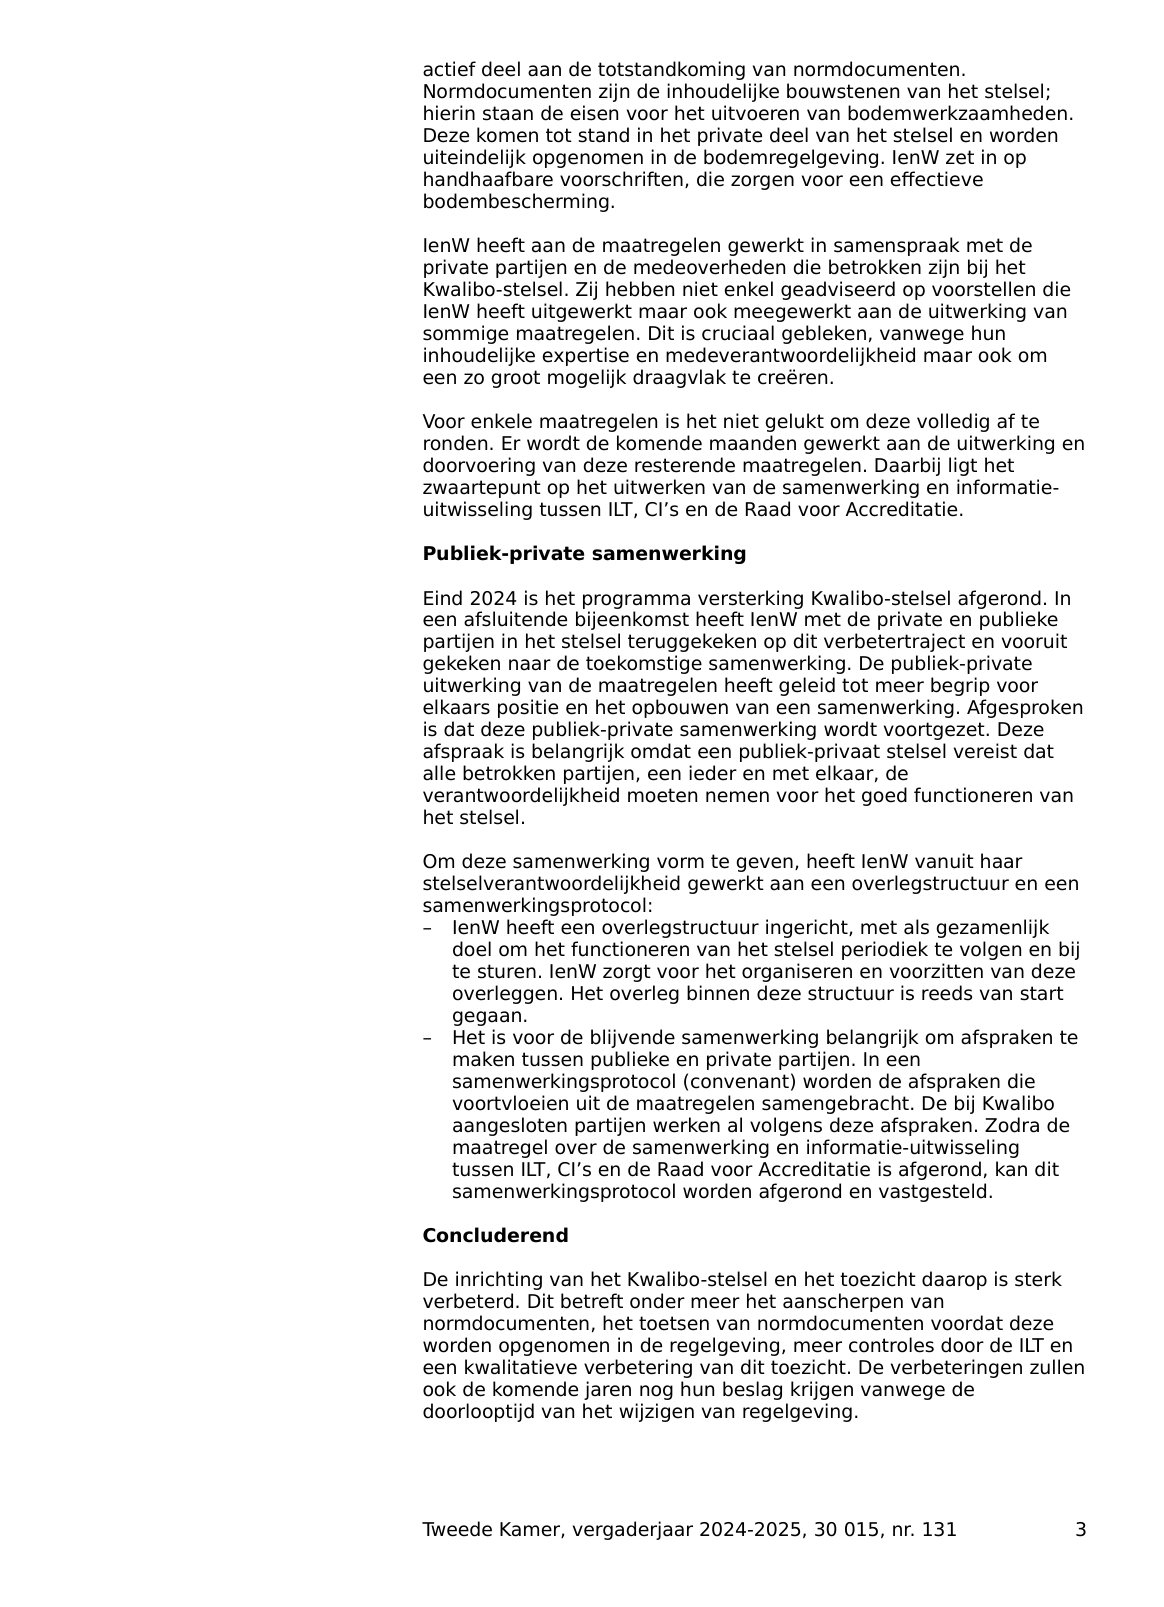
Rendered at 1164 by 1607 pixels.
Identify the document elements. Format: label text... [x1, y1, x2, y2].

text De inrichting van het Kwalibo-stelsel en het toezicht daarop is sterk verbeterd. Dit betreft onder meer het aanscherpen van normdocumenten, het toetsen van normdocumenten voordat deze worden opgenomen in de regelgeving, meer controles door de ILT en een kwalitatieve verbetering van dit toezicht. De verbeteringen zullen ook de komende jaren nog hun beslag krijgen vanwege de doorlooptijd van het wijzigen van regelgeving. [422, 1269, 1087, 1423]
text Om deze samenwerking vorm te geven, heeft IenW vanuit haar stelselverantwoordelijkheid gewerkt aan een overlegstructuur en een samenwerkingsprotocol: [422, 851, 1087, 917]
text Voor enkele maatregelen is het niet gelukt om deze volledig af te ronden. Er wordt de komende maanden gewerkt aan de uitwerking en doorvoering van deze resterende maatregelen. Daarbij ligt het zwaartepunt op het uitwerken van de samenwerking en informatie-uitwisseling tussen ILT, CI’s en de Raad voor Accreditatie. [422, 411, 1087, 521]
subtitle Publiek-private samenwerking [422, 543, 1087, 565]
text – IenW heeft een overlegstructuur ingericht, met als gezamenlijk doel om het functioneren van het stelsel periodiek te volgen en bij te sturen. IenW zorgt voor het organiseren en voorzitten van deze overleggen. Het overleg binnen deze structuur is reeds van start gegaan. [422, 917, 1087, 1027]
text actief deel aan de totstandkoming van normdocumenten. Normdocumenten zijn de inhoudelijke bouwstenen van het stelsel; hierin staan de eisen voor het uitvoeren van bodemwerkzaamheden. Deze komen tot stand in het private deel van het stelsel en worden uiteindelijk opgenomen in de bodemregelgeving. IenW zet in op handhaafbare voorschriften, die zorgen voor een effectieve bodembescherming. [422, 59, 1087, 213]
text Eind 2024 is het programma versterking Kwalibo-stelsel afgerond. In een afsluitende bijeenkomst heeft IenW met de private en publieke partijen in het stelsel teruggekeken op dit verbetertraject en vooruit gekeken naar de toekomstige samenwerking. De publiek-private uitwerking van de maatregelen heeft geleid tot meer begrip voor elkaars positie en het opbouwen van een samenwerking. Afgesproken is dat deze publiek-private samenwerking wordt voortgezet. Deze afspraak is belangrijk omdat een publiek-privaat stelsel vereist dat alle betrokken partijen, een ieder en met elkaar, de verantwoordelijkheid moeten nemen voor het goed functioneren van het stelsel. [422, 587, 1087, 829]
text IenW heeft aan de maatregelen gewerkt in samenspraak met de private partijen en de medeoverheden die betrokken zijn bij het Kwalibo-stelsel. Zij hebben niet enkel geadviseerd op voorstellen die IenW heeft uitgewerkt maar ook meegewerkt aan de uitwerking van sommige maatregelen. Dit is cruciaal gebleken, vanwege hun inhoudelijke expertise en medeverantwoordelijkheid maar ook om een zo groot mogelijk draagvlak te creëren. [422, 235, 1087, 389]
text – Het is voor de blijvende samenwerking belangrijk om afspraken te maken tussen publieke en private partijen. In een samenwerkingsprotocol (convenant) worden de afspraken die voortvloeien uit de maatregelen samengebracht. De bij Kwalibo aangesloten partijen werken al volgens deze afspraken. Zodra de maatregel over de samenwerking en informatie-uitwisseling tussen ILT, CI’s en de Raad voor Accreditatie is afgerond, kan dit samenwerkingsprotocol worden afgerond en vastgesteld. [422, 1027, 1087, 1203]
subtitle Concluderend [422, 1225, 1087, 1247]
